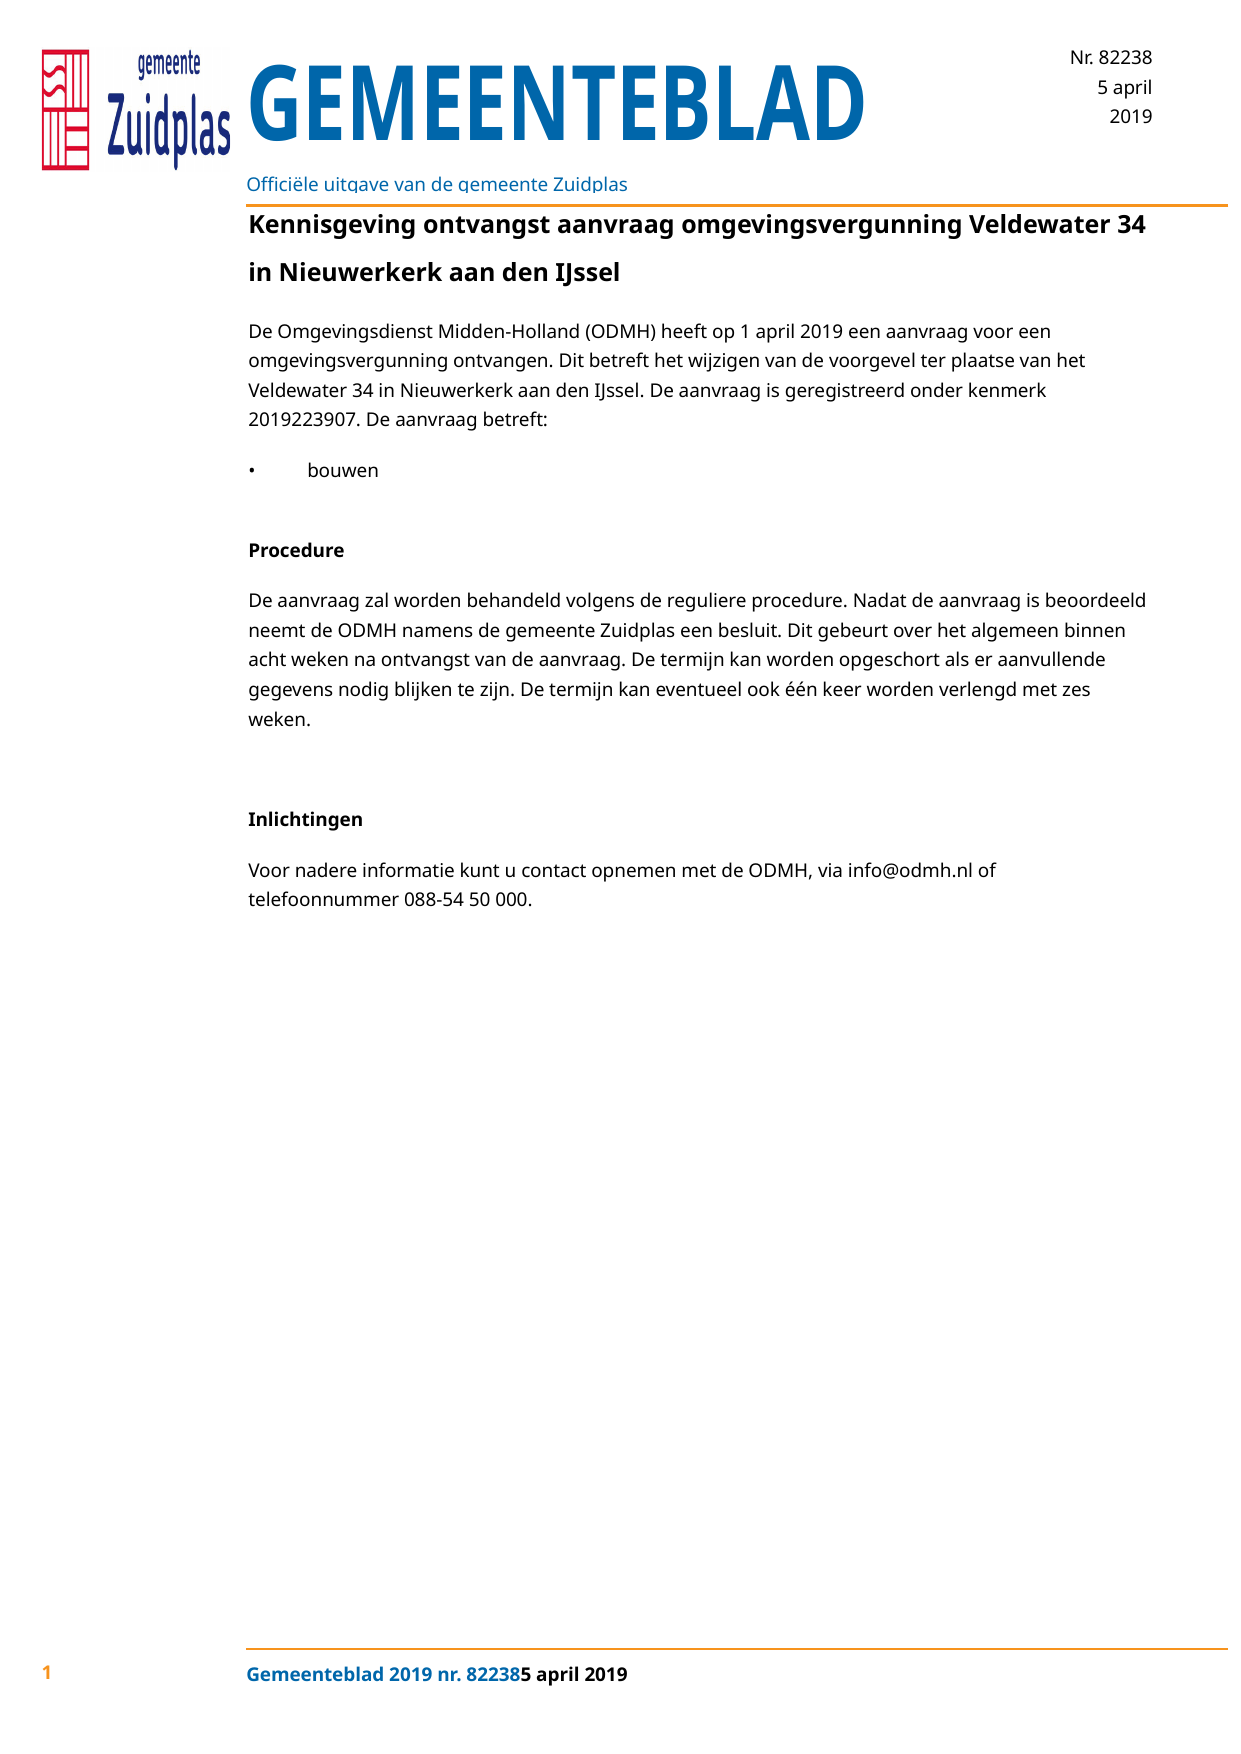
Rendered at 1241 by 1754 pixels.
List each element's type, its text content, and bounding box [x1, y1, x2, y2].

text De aanvraag zal worden behandeld volgens de reguliere procedure. Nadat de aanvraag is beoordeeld neemt de ODMH namens de gemeente Zuidplas een besluit. Dit gebeurt over het algemeen binnen acht weken na ontvangst van de aanvraag. De termijn kan worden opgeschort als er aanvullende gegevens nodig blijken te zijn. De termijn kan eventueel ook één keer worden verlengd met zes weken. [248, 587, 1152, 732]
text De Omgevingsdienst Midden-Holland (ODMH) heeft op 1 april 2019 een aanvraag voor een omgevingsvergunning ontvangen. Dit betreft het wijzigen van de voorgevel ter plaatse van het Veldewater 34 in Nieuwerkerk aan den IJssel. De aanvraag is geregistreerd onder kenmerk 2019223907. De aanvraag betreft: [248, 318, 1152, 432]
text Inlichtingen [248, 807, 1152, 832]
text Procedure [248, 537, 1152, 563]
text Kennisgeving ontvangst aanvraag omgevingsvergunning Veldewater 34 in Nieuwerkerk aan den IJssel [248, 207, 1152, 288]
text Voor nadere informatie kunt u contact opnemen met de ODMH, via info@odmh.nl of telefoonnummer 088-54 50 000. [248, 857, 1152, 912]
picture [41, 47, 231, 172]
list bouwen [248, 457, 1152, 483]
